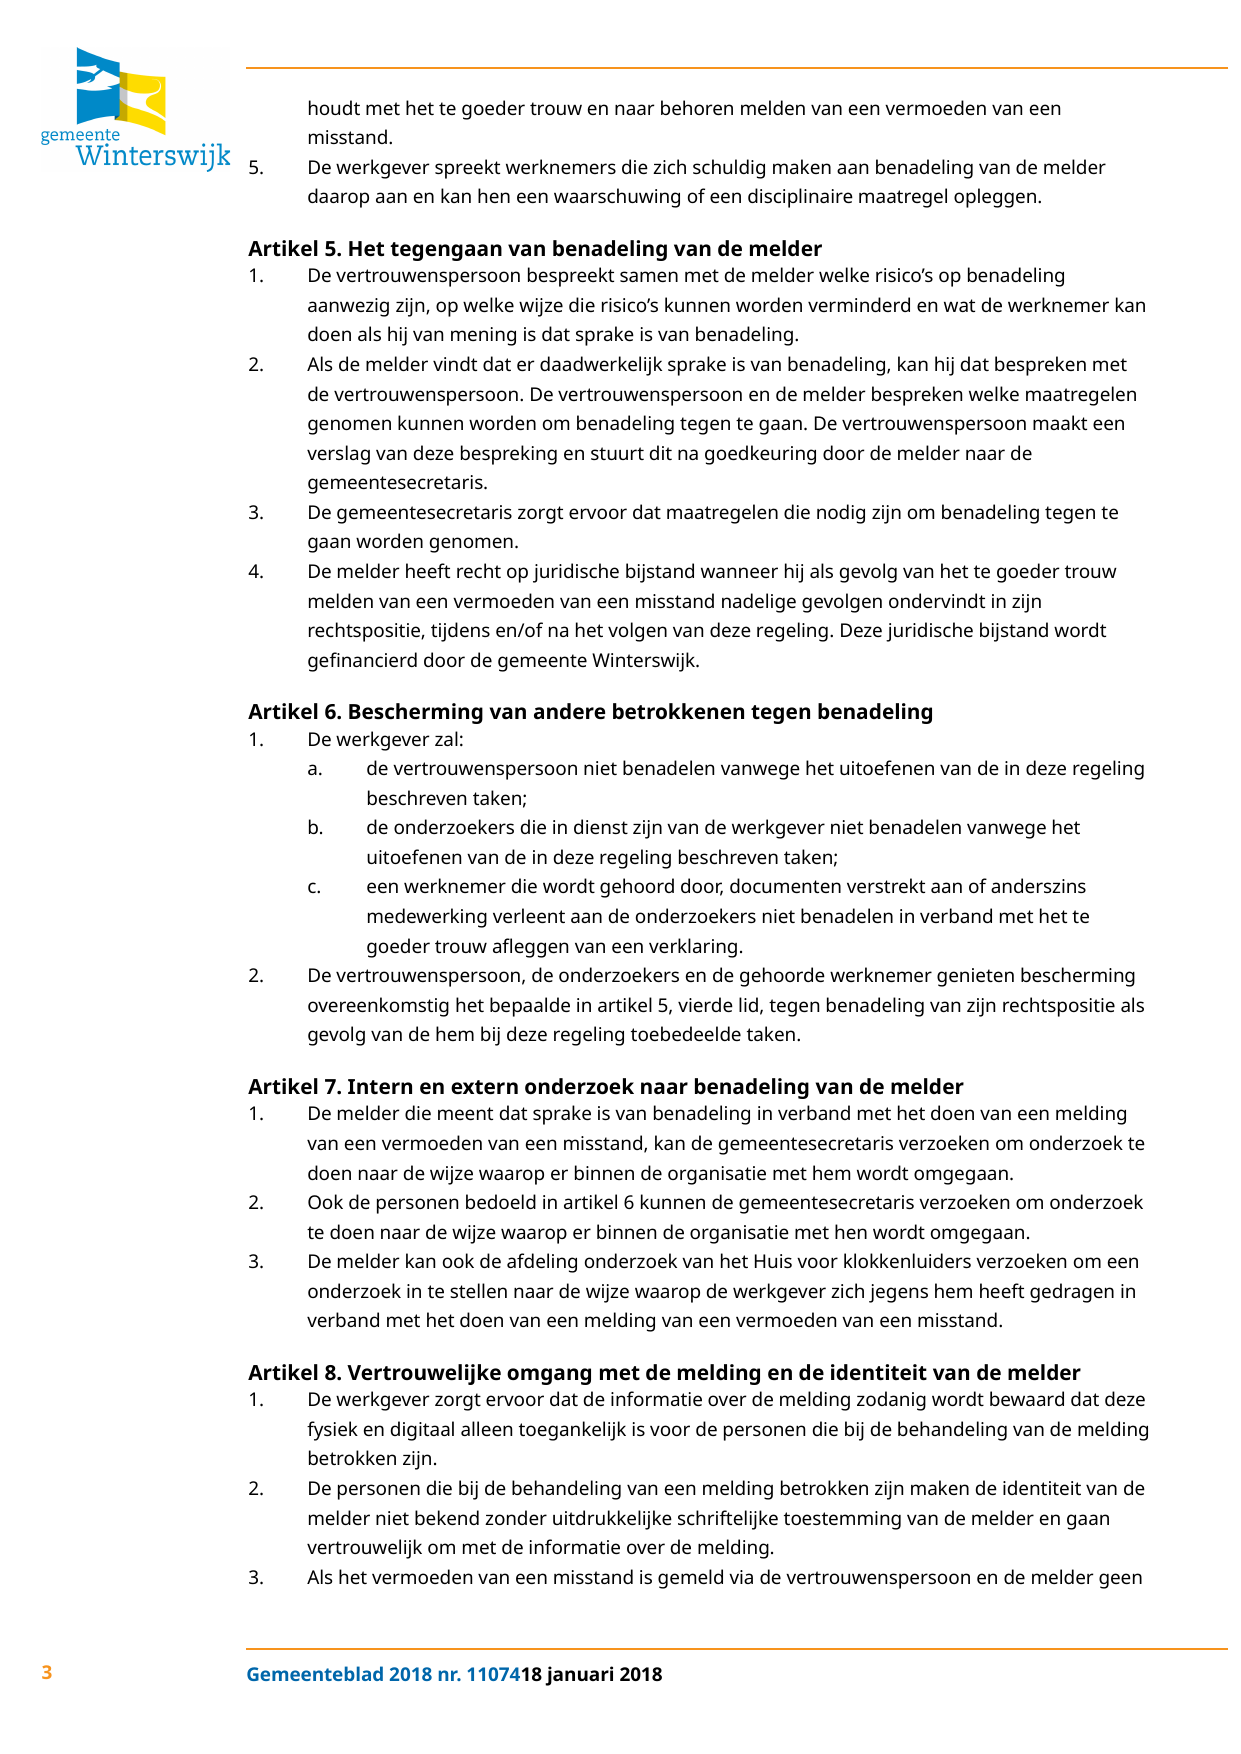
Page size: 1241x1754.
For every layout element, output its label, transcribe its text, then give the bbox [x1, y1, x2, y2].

list De werkgever zal: [248, 726, 1152, 752]
list de onderzoekers die in dienst zijn van de werkgever niet benadelen vanwege het uitoefenen van de in deze regeling beschreven taken; [307, 814, 1152, 870]
text Artikel 8. Vertrouwelijke omgang met de melding en de identiteit van de melder [248, 1358, 1152, 1386]
list De werkgever spreekt werknemers die zich schuldig maken aan benadeling van de melder daarop aan en kan hen een waarschuwing of een disciplinaire maatregel opleggen. [248, 154, 1152, 209]
list Als de melder vindt dat er daadwerkelijk sprake is van benadeling, kan hij dat bespreken met de vertrouwenspersoon. De vertrouwenspersoon en de melder bespreken welke maatregelen genomen kunnen worden om benadeling tegen te gaan. De vertrouwenspersoon maakt een verslag van deze bespreking en stuurt dit na goedkeuring door de melder naar de gemeentesecretaris. [248, 351, 1152, 495]
text Artikel 6. Bescherming van andere betrokkenen tegen benadeling [248, 697, 1152, 726]
text Artikel 7. Intern en extern onderzoek naar benadeling van de melder [248, 1072, 1152, 1101]
text Artikel 5. Het tegengaan van benadeling van de melder [248, 234, 1152, 262]
list Als het vermoeden van een misstand is gemeld via de vertrouwenspersoon en de melder geen [248, 1564, 1152, 1590]
list De melder die meent dat sprake is van benadeling in verband met het doen van een melding van een vermoeden van een misstand, kan de gemeentesecretaris verzoeken om onderzoek te doen naar de wijze waarop er binnen de organisatie met hem wordt omgegaan. [248, 1101, 1152, 1185]
list De vertrouwenspersoon, de onderzoekers en de gehoorde werknemer genieten bescherming overeenkomstig het bepaalde in artikel 5, vierde lid, tegen benadeling van zijn rechtspositie als gevolg van de hem bij deze regeling toebedeelde taken. [248, 962, 1152, 1047]
list De melder heeft recht op juridische bijstand wanneer hij als gevolg van het te goeder trouw melden van een vermoeden van een misstand nadelige gevolgen ondervindt in zijn rechtspositie, tijdens en/of na het volgen van deze regeling. Deze juridische bijstand wordt gefinancierd door de gemeente Winterswijk. [248, 558, 1152, 673]
picture [225, 153, 231, 162]
list de vertrouwenspersoon niet benadelen vanwege het uitoefenen van de in deze regeling beschreven taken; [307, 755, 1152, 811]
list De gemeentesecretaris zorgt ervoor dat maatregelen die nodig zijn om benadeling tegen te gaan worden genomen. [248, 499, 1152, 554]
list De melder kan ook de afdeling onderzoek van het Huis voor klokkenluiders verzoeken om een onderzoek in te stellen naar de wijze waarop de werkgever zich jegens hem heeft gedragen in verband met het doen van een melding van een vermoeden van een misstand. [248, 1248, 1152, 1333]
list De personen die bij de behandeling van een melding betrokken zijn maken de identiteit van de melder niet bekend zonder uitdrukkelijke schriftelijke toestemming van de melder en gaan vertrouwelijk om met de informatie over de melding. [248, 1475, 1152, 1560]
picture [41, 47, 231, 172]
list De werkgever zorgt ervoor dat de informatie over de melding zodanig wordt bewaard dat deze fysiek en digitaal alleen toegankelijk is voor de personen die bij de behandeling van de melding betrokken zijn. [248, 1386, 1152, 1471]
list houdt met het te goeder trouw en naar behoren melden van een vermoeden van een misstand. [248, 95, 1152, 150]
list Ook de personen bedoeld in artikel 6 kunnen de gemeentesecretaris verzoeken om onderzoek te doen naar de wijze waarop er binnen de organisatie met hen wordt omgegaan. [248, 1189, 1152, 1244]
list De vertrouwenspersoon bespreekt samen met de melder welke risico’s op benadeling aanwezig zijn, op welke wijze die risico’s kunnen worden verminderd en wat de werknemer kan doen als hij van mening is dat sprake is van benadeling. [248, 262, 1152, 347]
list een werknemer die wordt gehoord door, documenten verstrekt aan of anderszins medewerking verleent aan de onderzoekers niet benadelen in verband met het te goeder trouw afleggen van een verklaring. [307, 874, 1152, 959]
